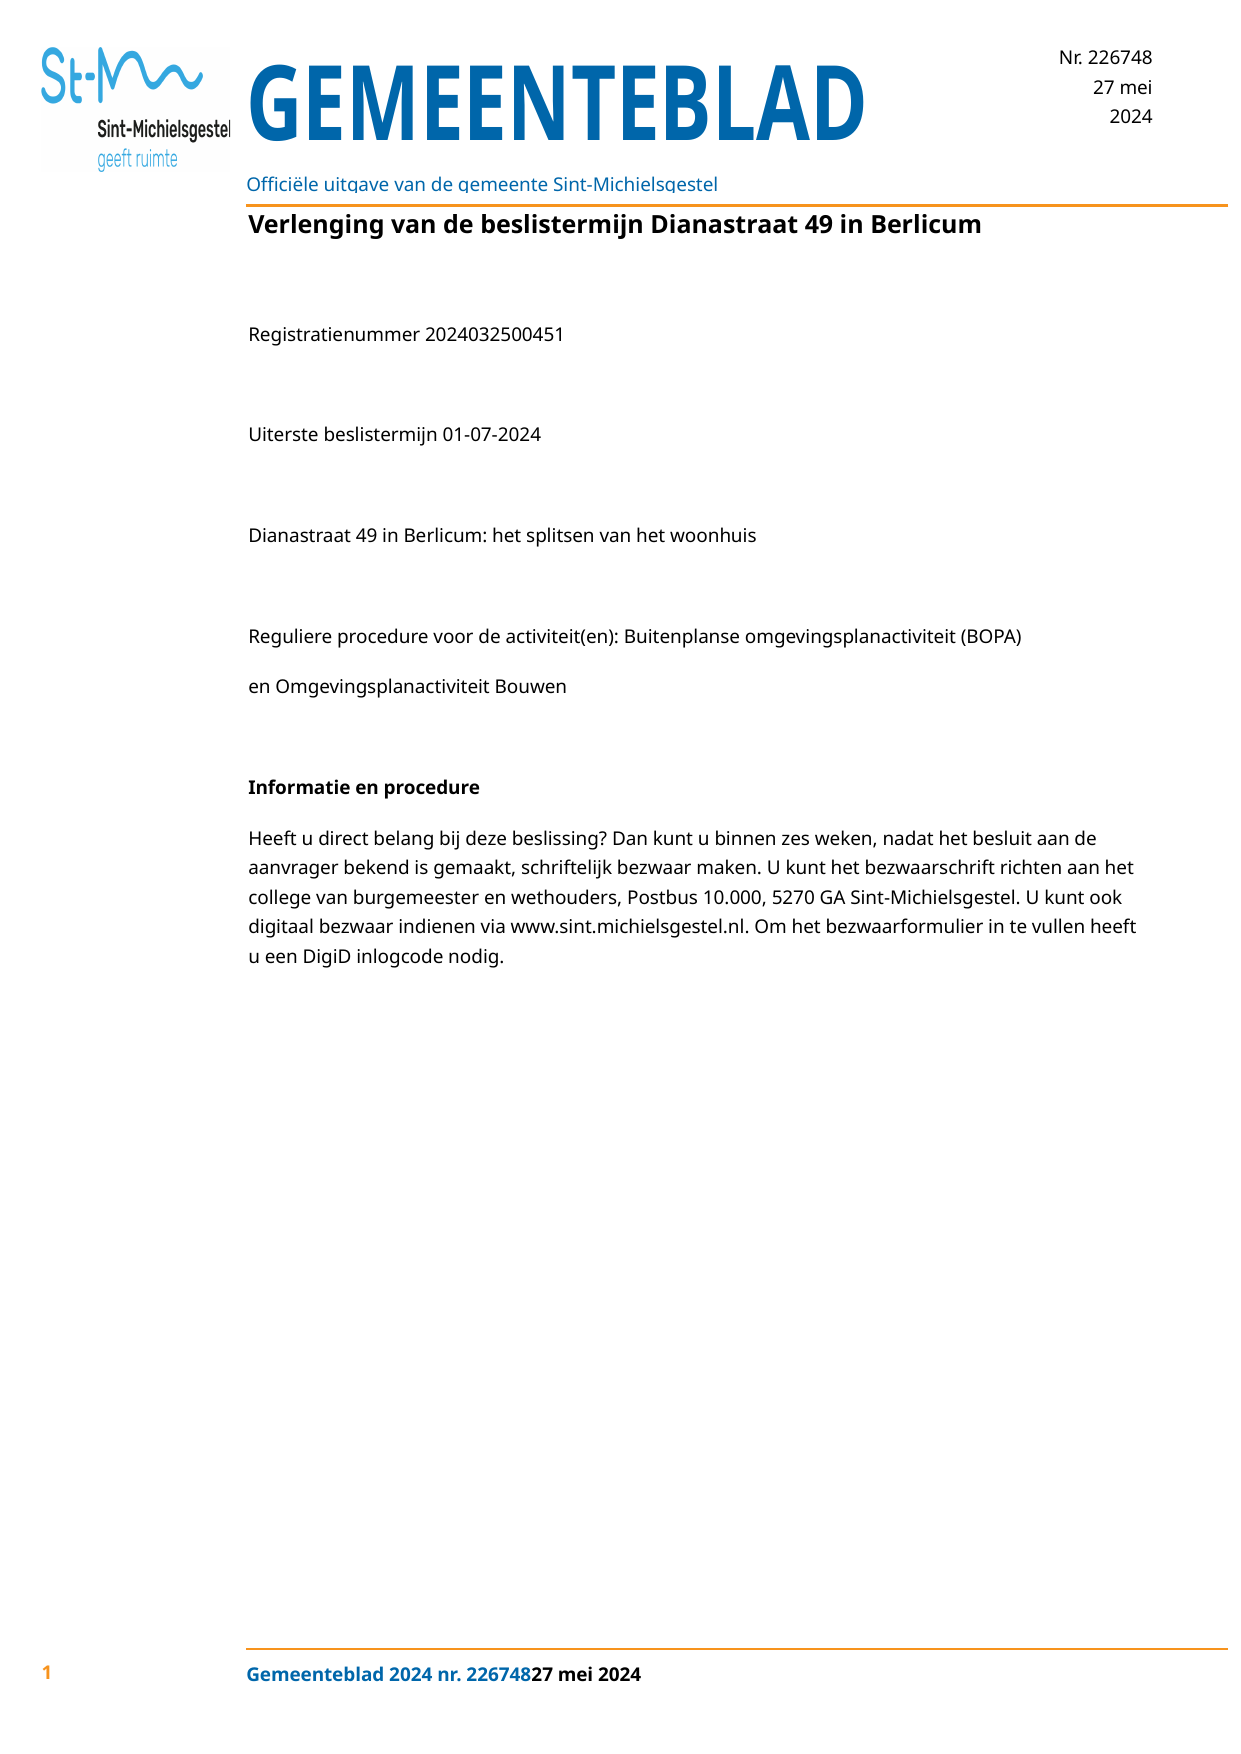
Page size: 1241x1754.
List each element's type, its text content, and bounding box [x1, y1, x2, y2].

text Informatie en procedure [248, 774, 1152, 800]
text en Omgevingsplanactiviteit Bouwen [248, 674, 1152, 699]
text Dianastraat 49 in Berlicum: het splitsen van het woonhuis [248, 522, 1152, 548]
text Reguliere procedure voor de activiteit(en): Buitenplanse omgevingsplanactiviteit (BOPA) [248, 623, 1152, 649]
text Verlenging van de beslistermijn Dianastraat 49 in Berlicum [248, 207, 1152, 241]
text Uiterste beslistermijn 01-07-2024 [248, 422, 1152, 447]
text Heeft u direct belang bij deze beslissing? Dan kunt u binnen zes weken, nadat het besluit aan de aanvrager bekend is gemaakt, schriftelijk bezwaar maken. U kunt het bezwaarschrift richten aan het college van burgemeester en wethouders, Postbus 10.000, 5270 GA Sint-Michielsgestel. U kunt ook digitaal bezwaar indienen via www.sint.michielsgestel.nl. Om het bezwaarformulier in te vullen heeft u een DigiD inlogcode nodig. [248, 825, 1152, 969]
picture [41, 47, 231, 172]
text Registratienummer 2024032500451 [248, 321, 1152, 346]
